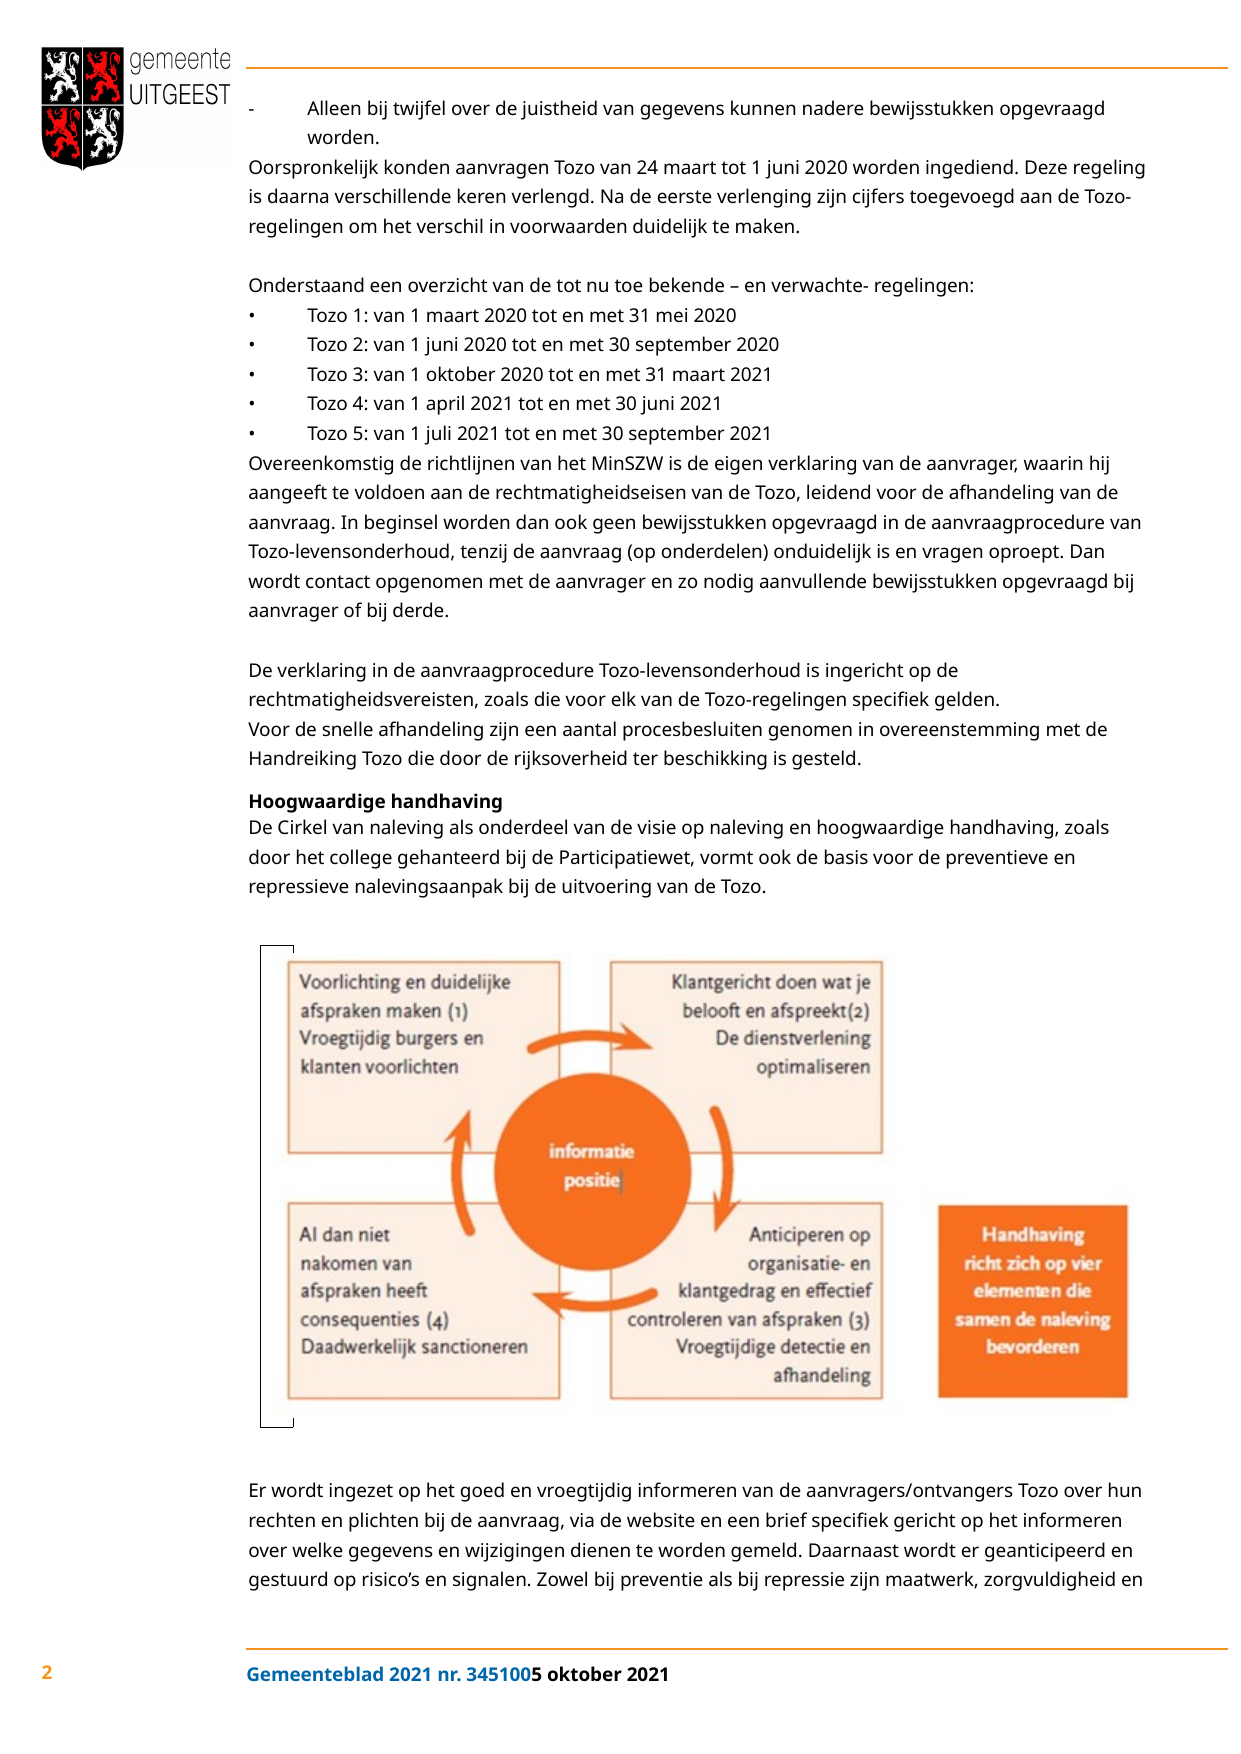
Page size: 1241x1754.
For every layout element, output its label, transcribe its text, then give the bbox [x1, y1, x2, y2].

list Tozo 2: van 1 juni 2020 tot en met 30 september 2020 [248, 331, 1152, 357]
list Tozo 1: van 1 maart 2020 tot en met 31 mei 2020 [248, 302, 1152, 328]
text Voor de snelle afhandeling zijn een aantal procesbesluiten genomen in overeenstemming met de Handreiking Tozo die door de rijksoverheid ter beschikking is gesteld. [248, 716, 1152, 771]
picture [268, 953, 1155, 1418]
picture [41, 47, 231, 172]
text Oorspronkelijk konden aanvragen Tozo van 24 maart tot 1 juni 2020 worden ingediend. Deze regeling is daarna verschillende keren verlengd. Na de eerste verlenging zijn cijfers toegevoegd aan de Tozo-regelingen om het verschil in voorwaarden duidelijk te maken. [248, 154, 1152, 239]
list Alleen bij twijfel over de juistheid van gegevens kunnen nadere bewijsstukken opgevraagd worden. [248, 95, 1152, 150]
text Onderstaand een overzicht van de tot nu toe bekende – en verwachte- regelingen: [248, 272, 1152, 298]
text Er wordt ingezet op het goed en vroegtijdig informeren van de aanvragers/ontvangers Tozo over hun rechten en plichten bij de aanvraag, via de website en een brief specifiek gericht op het informeren over welke gegevens en wijzigingen dienen te worden gemeld. Daarnaast wordt er geanticipeerd en gestuurd op risico’s en signalen. Zowel bij preventie als bij repressie zijn maatwerk, zorgvuldigheid en [248, 1478, 1152, 1592]
text Hoogwaardige handhaving [248, 789, 1152, 814]
text Overeenkomstig de richtlijnen van het MinSZW is de eigen verklaring van de aanvrager, waarin hij aangeeft te voldoen aan de rechtmatigheidseisen van de Tozo, leidend voor de afhandeling van de aanvraag. In beginsel worden dan ook geen bewijsstukken opgevraagd in de aanvraagprocedure van Tozo-levensonderhoud, tenzij de aanvraag (op onderdelen) onduidelijk is en vragen oproept. Dan wordt contact opgenomen met de aanvrager en zo nodig aanvullende bewijsstukken opgevraagd bij aanvrager of bij derde. [248, 450, 1152, 623]
list Tozo 5: van 1 juli 2021 tot en met 30 september 2021 [248, 420, 1152, 446]
text De verklaring in de aanvraagprocedure Tozo-levensonderhoud is ingericht op de rechtmatigheidsvereisten, zoals die voor elk van de Tozo-regelingen specifiek gelden. [248, 657, 1152, 712]
list Tozo 4: van 1 april 2021 tot en met 30 juni 2021 [248, 391, 1152, 416]
text De Cirkel van naleving als onderdeel van de visie op naleving en hoogwaardige handhaving, zoals door het college gehanteerd bij de Participatiewet, vormt ook de basis voor de preventieve en repressieve nalevingsaanpak bij de uitvoering van de Tozo. [248, 814, 1152, 899]
list Tozo 3: van 1 oktober 2020 tot en met 31 maart 2021 [248, 361, 1152, 387]
